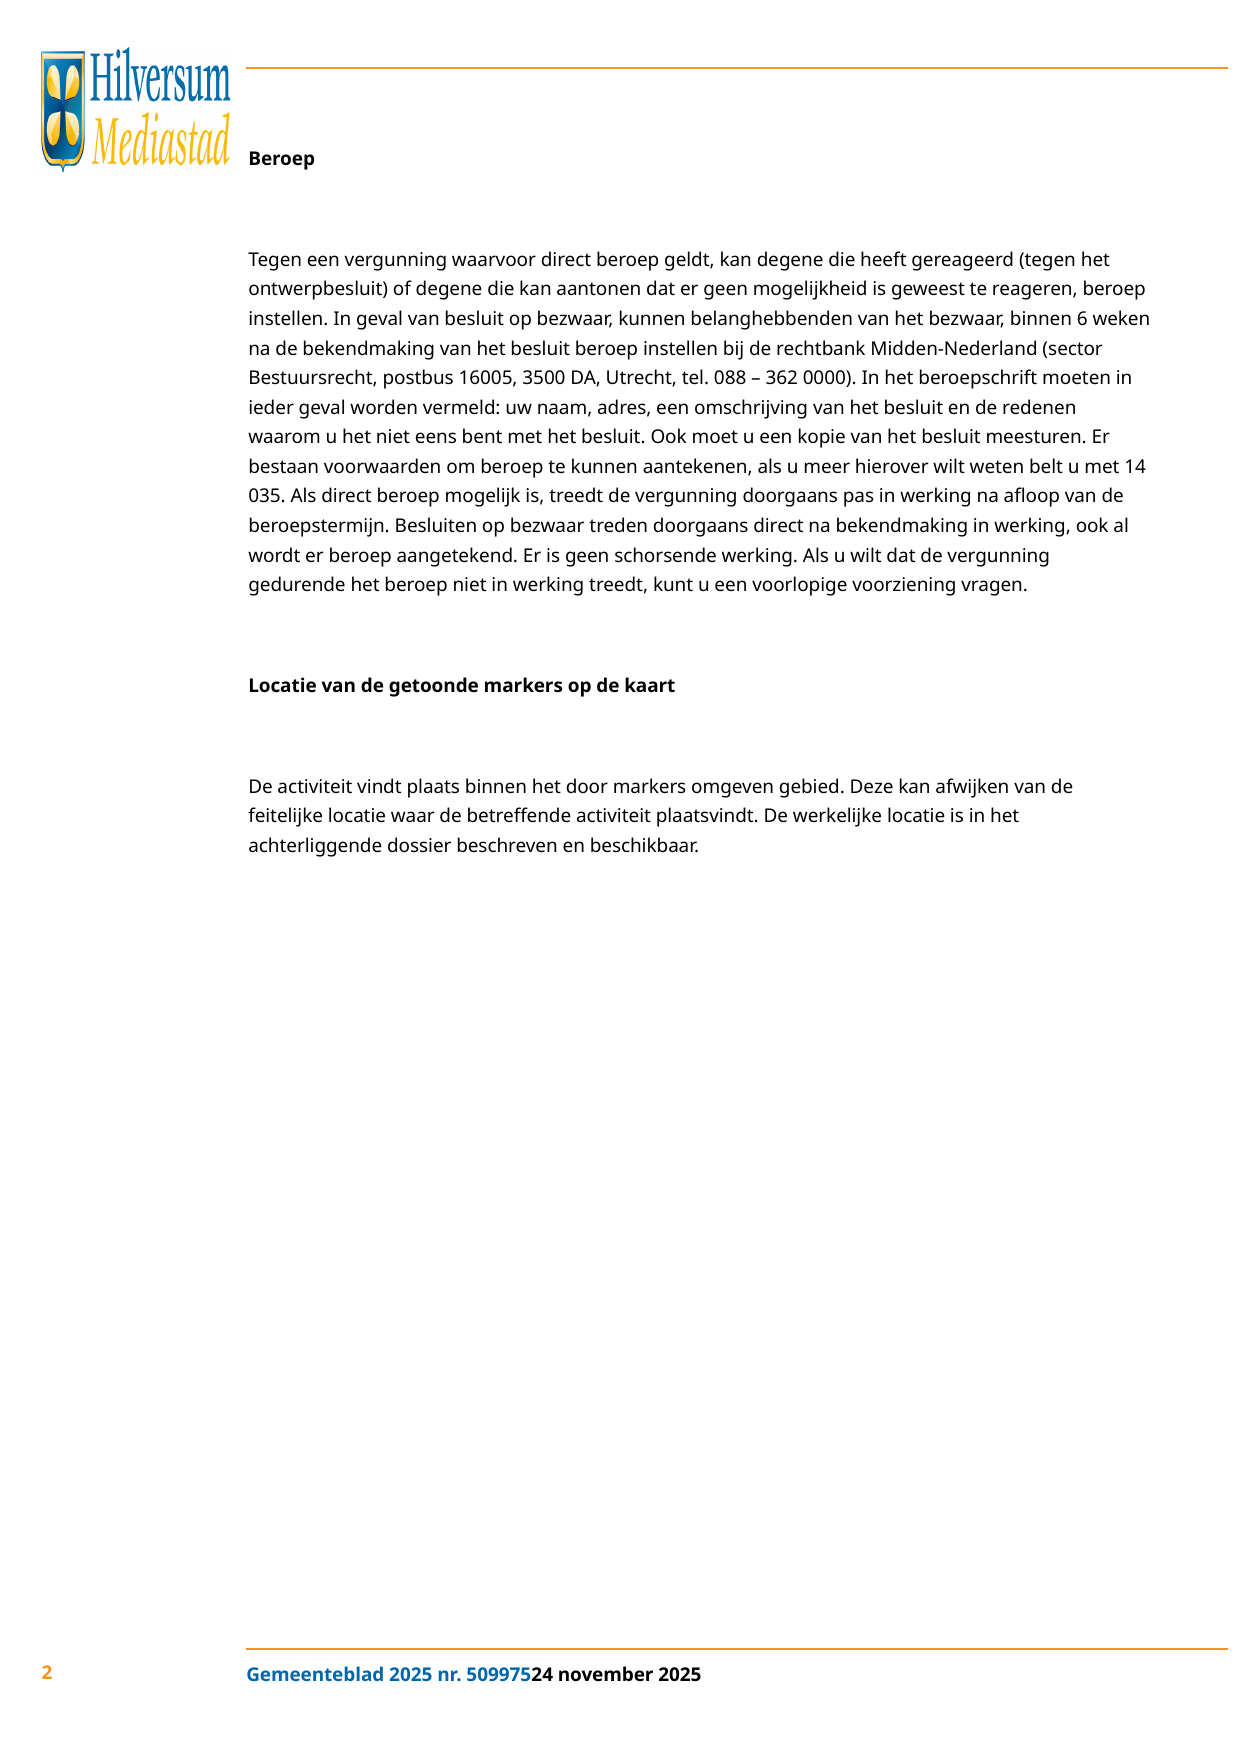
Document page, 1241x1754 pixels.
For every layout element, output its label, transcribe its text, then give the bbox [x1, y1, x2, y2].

text Locatie van de getoonde markers op de kaart [248, 672, 1152, 698]
text Beroep [248, 145, 1152, 171]
picture [41, 47, 231, 172]
text Tegen een vergunning waarvoor direct beroep geldt, kan degene die heeft gereageerd (tegen het ontwerpbesluit) of degene die kan aantonen dat er geen mogelijkheid is geweest te reageren, beroep instellen. In geval van besluit op bezwaar, kunnen belanghebbenden van het bezwaar, binnen 6 weken na de bekendmaking van het besluit beroep instellen bij de rechtbank Midden-Nederland (sector Bestuursrecht, postbus 16005, 3500 DA, Utrecht, tel. 088 – 362 0000). In het beroepschrift moeten in ieder geval worden vermeld: uw naam, adres, een omschrijving van het besluit en de redenen waarom u het niet eens bent met het besluit. Ook moet u een kopie van het besluit meesturen. Er bestaan voorwaarden om beroep te kunnen aantekenen, als u meer hierover wilt weten belt u met 14 035. Als direct beroep mogelijk is, treedt de vergunning doorgaans pas in werking na afloop van de beroepstermijn. Besluiten op bezwaar treden doorgaans direct na bekendmaking in werking, ook al wordt er beroep aangetekend. Er is geen schorsende werking. Als u wilt dat de vergunning gedurende het beroep niet in werking treedt, kunt u een voorlopige voorziening vragen. [248, 246, 1152, 597]
text De activiteit vindt plaats binnen het door markers omgeven gebied. Deze kan afwijken van de feitelijke locatie waar de betreffende activiteit plaatsvindt. De werkelijke locatie is in het achterliggende dossier beschreven en beschikbaar. [248, 773, 1152, 858]
